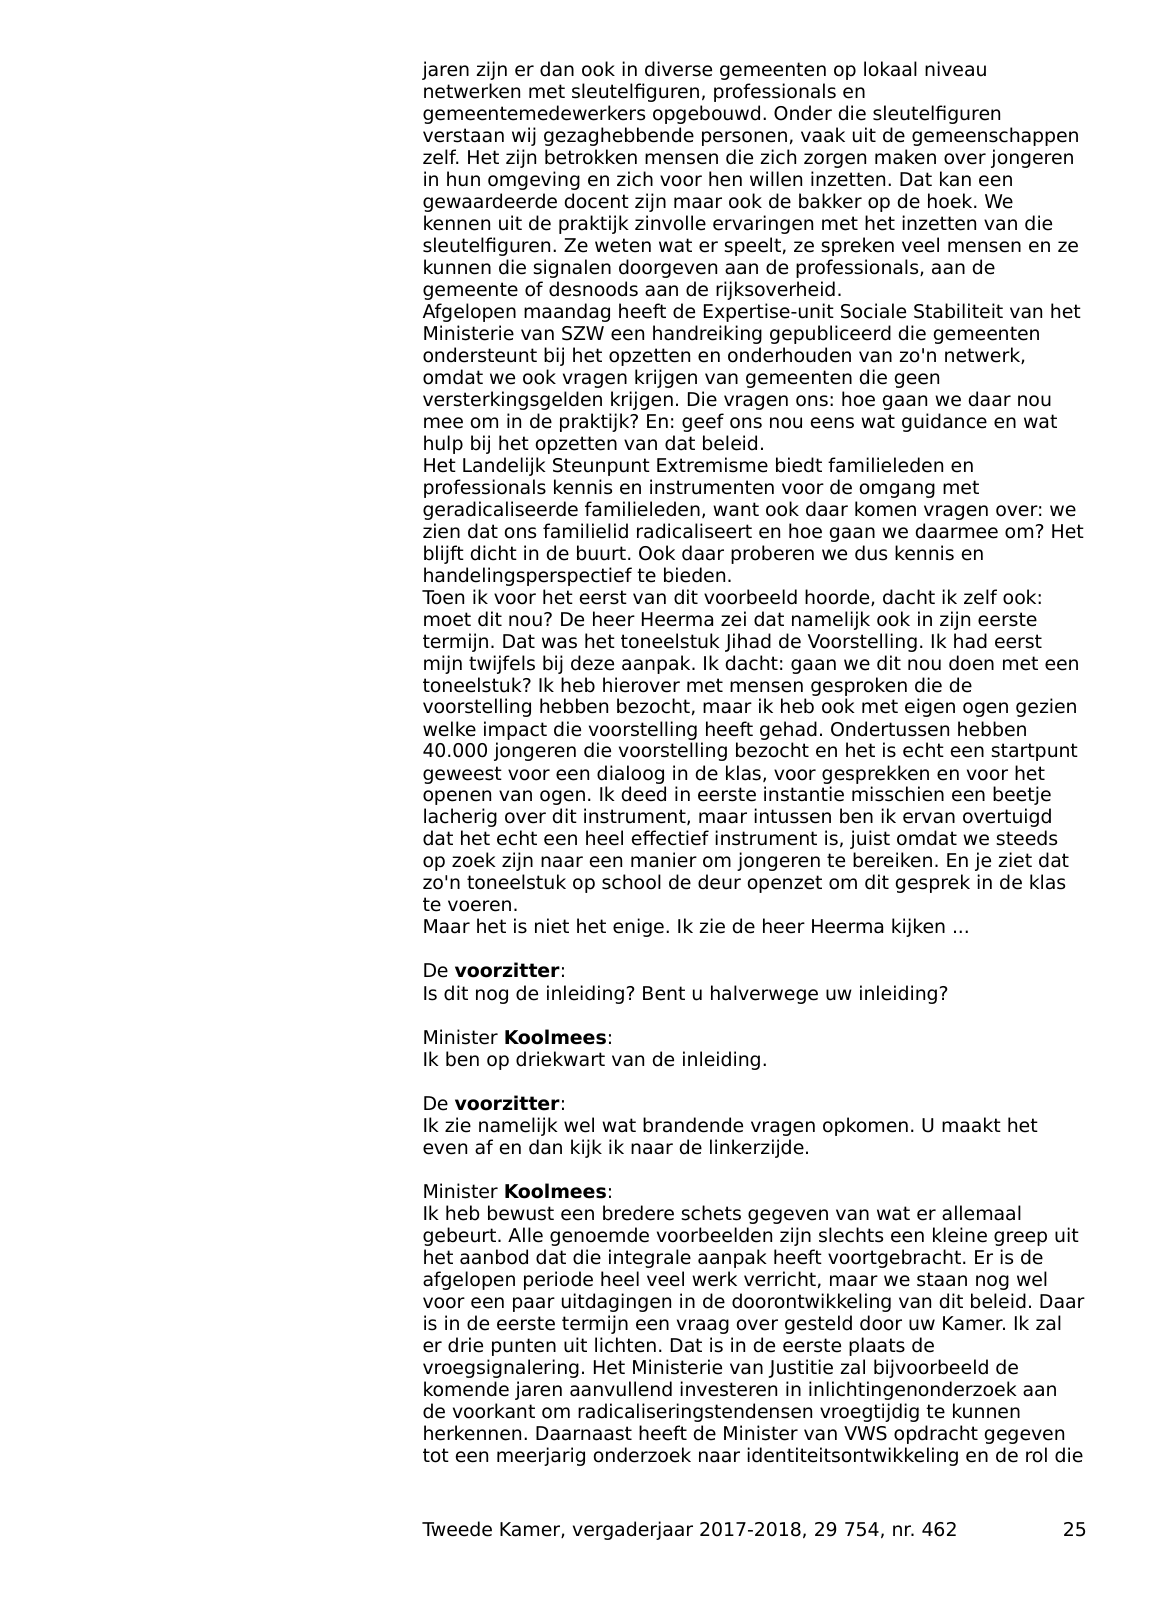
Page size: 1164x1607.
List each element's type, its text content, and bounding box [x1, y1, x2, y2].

text De voorzitter: [422, 960, 1087, 982]
text Toen ik voor het eerst van dit voorbeeld hoorde, dacht ik zelf ook: moet dit nou? De heer Heerma zei dat namelijk ook in zijn eerste termijn. Dat was het toneelstuk Jihad de Voorstelling. Ik had eerst mijn twijfels bij deze aanpak. Ik dacht: gaan we dit nou doen met een toneelstuk? Ik heb hierover met mensen gesproken die de voorstelling hebben bezocht, maar ik heb ook met eigen ogen gezien welke impact die voorstelling heeft gehad. Ondertussen hebben 40.000 jongeren die voorstelling bezocht en het is echt een startpunt geweest voor een dialoog in de klas, voor gesprekken en voor het openen van ogen. Ik deed in eerste instantie misschien een beetje lacherig over dit instrument, maar intussen ben ik ervan overtuigd dat het echt een heel effectief instrument is, juist omdat we steeds op zoek zijn naar een manier om jongeren te bereiken. En je ziet dat zo'n toneelstuk op school de deur openzet om dit gesprek in de klas te voeren. [422, 587, 1087, 916]
text Minister Koolmees: [422, 1181, 1087, 1203]
text Ik zie namelijk wel wat brandende vragen opkomen. U maakt het even af en dan kijk ik naar de linkerzijde. [422, 1115, 1087, 1159]
text Minister Koolmees: [422, 1027, 1087, 1048]
text Maar het is niet het enige. Ik zie de heer Heerma kijken ... [422, 916, 1087, 938]
text Het Landelijk Steunpunt Extremisme biedt familieleden en professionals kennis en instrumenten voor de omgang met geradicaliseerde familieleden, want ook daar komen vragen over: we zien dat ons familielid radicaliseert en hoe gaan we daarmee om? Het blijft dicht in de buurt. Ook daar proberen we dus kennis en handelingsperspectief te bieden. [422, 455, 1087, 587]
text Is dit nog de inleiding? Bent u halverwege uw inleiding? [422, 982, 1087, 1004]
text jaren zijn er dan ook in diverse gemeenten op lokaal niveau netwerken met sleutelfiguren, professionals en gemeentemedewerkers opgebouwd. Onder die sleutelfiguren verstaan wij gezaghebbende personen, vaak uit de gemeenschappen zelf. Het zijn betrokken mensen die zich zorgen maken over jongeren in hun omgeving en zich voor hen willen inzetten. Dat kan een gewaardeerde docent zijn maar ook de bakker op de hoek. We kennen uit de praktijk zinvolle ervaringen met het inzetten van die sleutelfiguren. Ze weten wat er speelt, ze spreken veel mensen en ze kunnen die signalen doorgeven aan de professionals, aan de gemeente of desnoods aan de rijksoverheid. [422, 59, 1087, 301]
text De voorzitter: [422, 1093, 1087, 1115]
text Ik heb bewust een bredere schets gegeven van wat er allemaal gebeurt. Alle genoemde voorbeelden zijn slechts een kleine greep uit het aanbod dat die integrale aanpak heeft voortgebracht. Er is de afgelopen periode heel veel werk verricht, maar we staan nog wel voor een paar uitdagingen in de doorontwikkeling van dit beleid. Daar is in de eerste termijn een vraag over gesteld door uw Kamer. Ik zal er drie punten uit lichten. Dat is in de eerste plaats de vroegsignalering. Het Ministerie van Justitie zal bijvoorbeeld de komende jaren aanvullend investeren in inlichtingenonderzoek aan de voorkant om radicaliseringstendensen vroegtijdig te kunnen herkennen. Daarnaast heeft de Minister van VWS opdracht gegeven tot een meerjarig onderzoek naar identiteitsontwikkeling en de rol die [422, 1203, 1087, 1467]
text Afgelopen maandag heeft de Expertise-unit Sociale Stabiliteit van het Ministerie van SZW een handreiking gepubliceerd die gemeenten ondersteunt bij het opzetten en onderhouden van zo'n netwerk, omdat we ook vragen krijgen van gemeenten die geen versterkingsgelden krijgen. Die vragen ons: hoe gaan we daar nou mee om in de praktijk? En: geef ons nou eens wat guidance en wat hulp bij het opzetten van dat beleid. [422, 301, 1087, 455]
text Ik ben op driekwart van de inleiding. [422, 1048, 1087, 1071]
